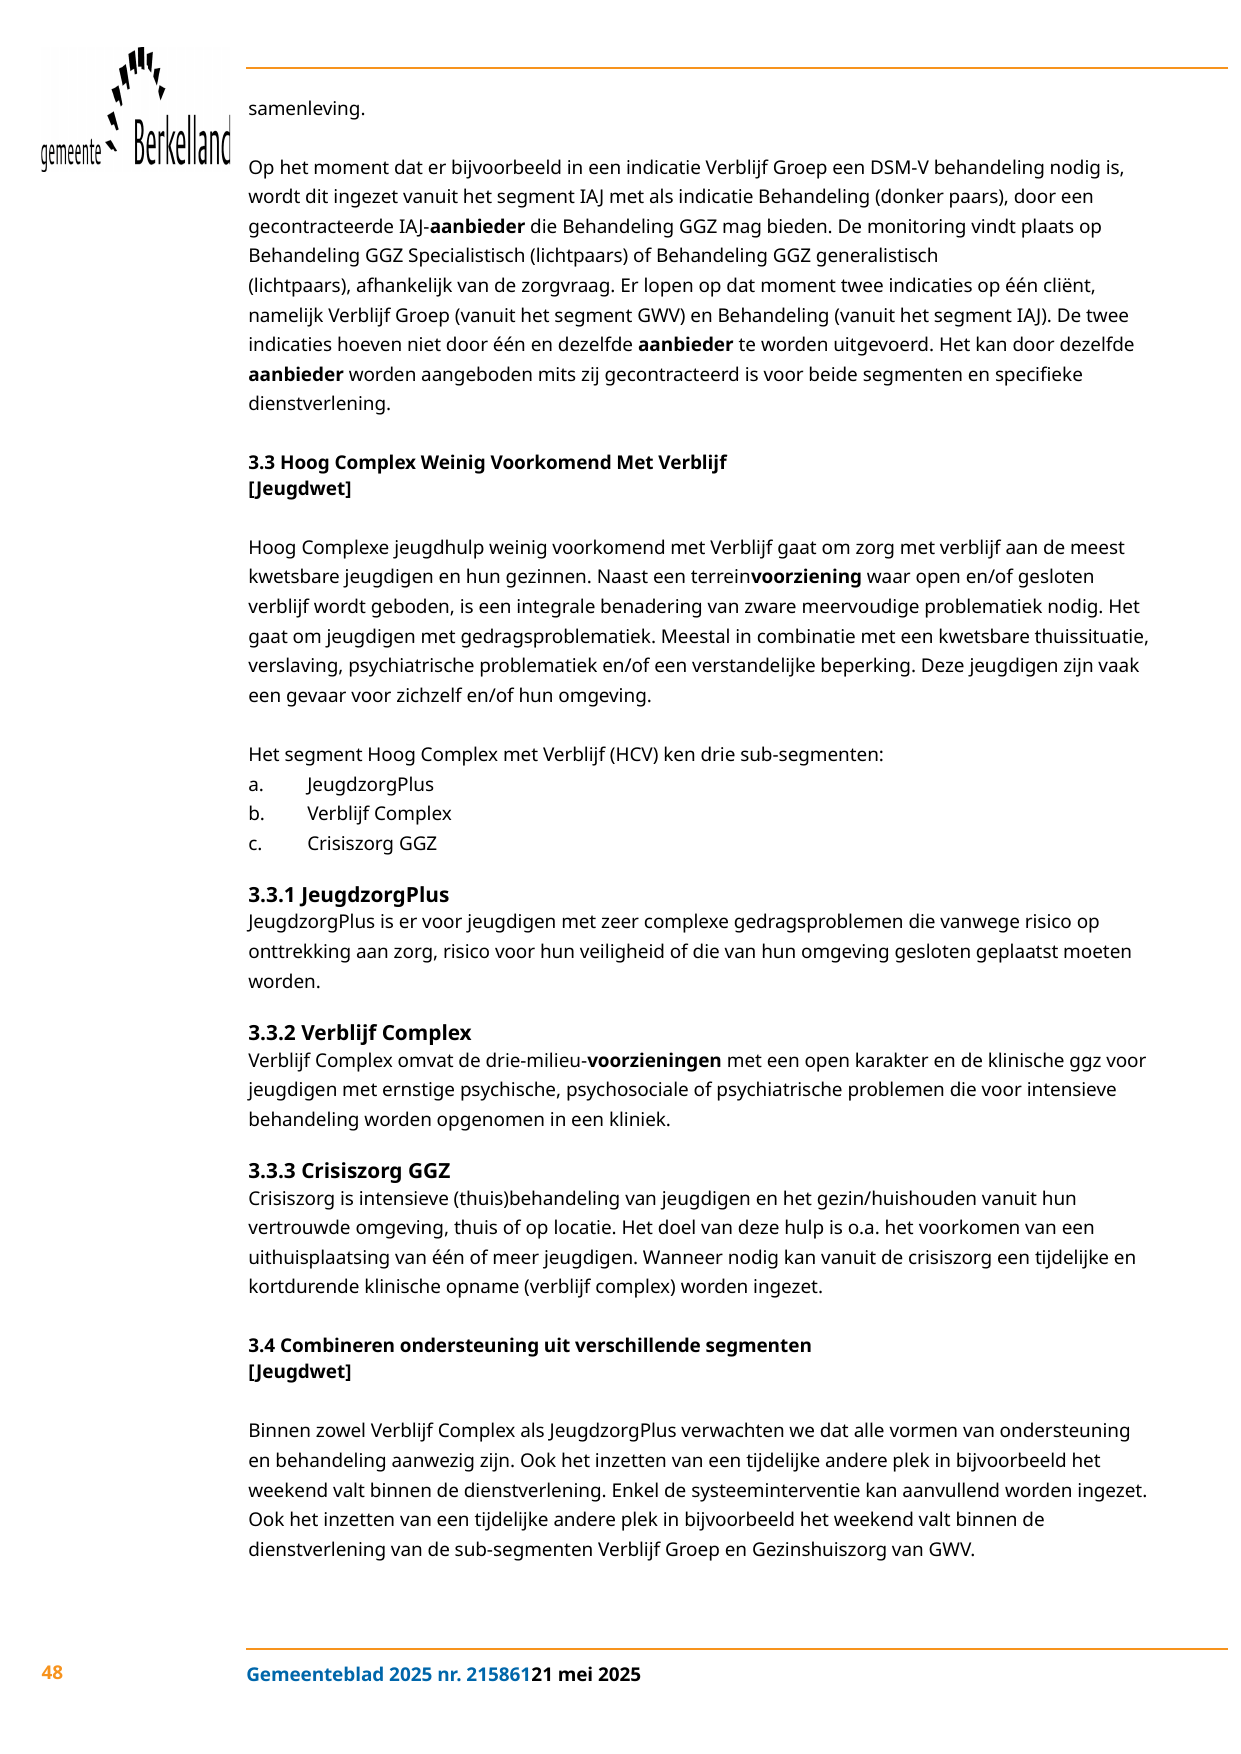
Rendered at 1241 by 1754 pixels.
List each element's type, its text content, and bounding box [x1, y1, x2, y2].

text [Jeugdwet] [248, 475, 1152, 501]
list Crisiszorg GGZ [248, 830, 1152, 856]
text 3.3.1 JeugdzorgPlus [248, 880, 1152, 909]
table_header samenleving. Op het moment dat er bijvoorbeeld in een indicatie Verblijf Groep een DSM-V behandeling nodig is, wordt dit ingezet vanuit het segment IAJ met als indicatie Behandeling (donker paars), door een gecontracteerde IAJ-aanbieder die Behandeling GGZ mag bieden. De monitoring vindt plaats op Behandeling GGZ Specialistisch (lichtpaars) of Behandeling GGZ generalistisch (lichtpaars), afhankelijk van de zorgvraag. Er lopen op dat moment twee indicaties op één cliënt, namelijk Verblijf Groep (vanuit het segment GWV) en Behandeling (vanuit het segment IAJ). De twee indicaties hoeven niet door één en dezelfde aanbieder te worden uitgevoerd. Het kan door dezelfde aanbieder worden aangeboden mits zij gecontracteerd is voor beide segmenten en specifieke dienstverlening. [248, 95, 1152, 416]
text 3.4 Combineren ondersteuning uit verschillende segmenten [248, 1333, 1152, 1358]
text 3.3 Hoog Complex Weinig Voorkomend Met Verblijf [248, 449, 1152, 475]
text 3.3.3 Crisiszorg GGZ [248, 1156, 1152, 1185]
list JeugdzorgPlus [248, 771, 1152, 796]
text Crisiszorg is intensieve (thuis)behandeling van jeugdigen en het gezin/huishouden vanuit hun vertrouwde omgeving, thuis of op locatie. Het doel van deze hulp is o.a. het voorkomen van een uithuisplaatsing van één of meer jeugdigen. Wanneer nodig kan vanuit de crisiszorg een tijdelijke en kortdurende klinische opname (verblijf complex) worden ingezet. [248, 1185, 1152, 1299]
text 3.3.2 Verblijf Complex [248, 1018, 1152, 1047]
text Verblijf Complex omvat de drie-milieu-voorzieningen met een open karakter en de klinische ggz voor jeugdigen met ernstige psychische, psychosociale of psychiatrische problemen die voor intensieve behandeling worden opgenomen in een kliniek. [248, 1047, 1152, 1132]
picture [41, 47, 231, 172]
text Het segment Hoog Complex met Verblijf (HCV) ken drie sub-segmenten: [248, 741, 1152, 767]
text [Jeugdwet] [248, 1358, 1152, 1384]
text Hoog Complexe jeugdhulp weinig voorkomend met Verblijf gaat om zorg met verblijf aan de meest kwetsbare jeugdigen en hun gezinnen. Naast een terreinvoorziening waar open en/of gesloten verblijf wordt geboden, is een integrale benadering van zware meervoudige problematiek nodig. Het gaat om jeugdigen met gedragsproblematiek. Meestal in combinatie met een kwetsbare thuissituatie, verslaving, psychiatrische problematiek en/of een verstandelijke beperking. Deze jeugdigen zijn vaak een gevaar voor zichzelf en/of hun omgeving. [248, 534, 1152, 708]
text JeugdzorgPlus is er voor jeugdigen met zeer complexe gedragsproblemen die vanwege risico op onttrekking aan zorg, risico voor hun veiligheid of die van hun omgeving gesloten geplaatst moeten worden. [248, 909, 1152, 994]
text Binnen zowel Verblijf Complex als JeugdzorgPlus verwachten we dat alle vormen van ondersteuning en behandeling aanwezig zijn. Ook het inzetten van een tijdelijke andere plek in bijvoorbeeld het weekend valt binnen de dienstverlening. Enkel de systeeminterventie kan aanvullend worden ingezet. Ook het inzetten van een tijdelijke andere plek in bijvoorbeeld het weekend valt binnen de dienstverlening van de sub-segmenten Verblijf Groep en Gezinshuiszorg van GWV. [248, 1418, 1152, 1562]
list Verblijf Complex [248, 800, 1152, 826]
